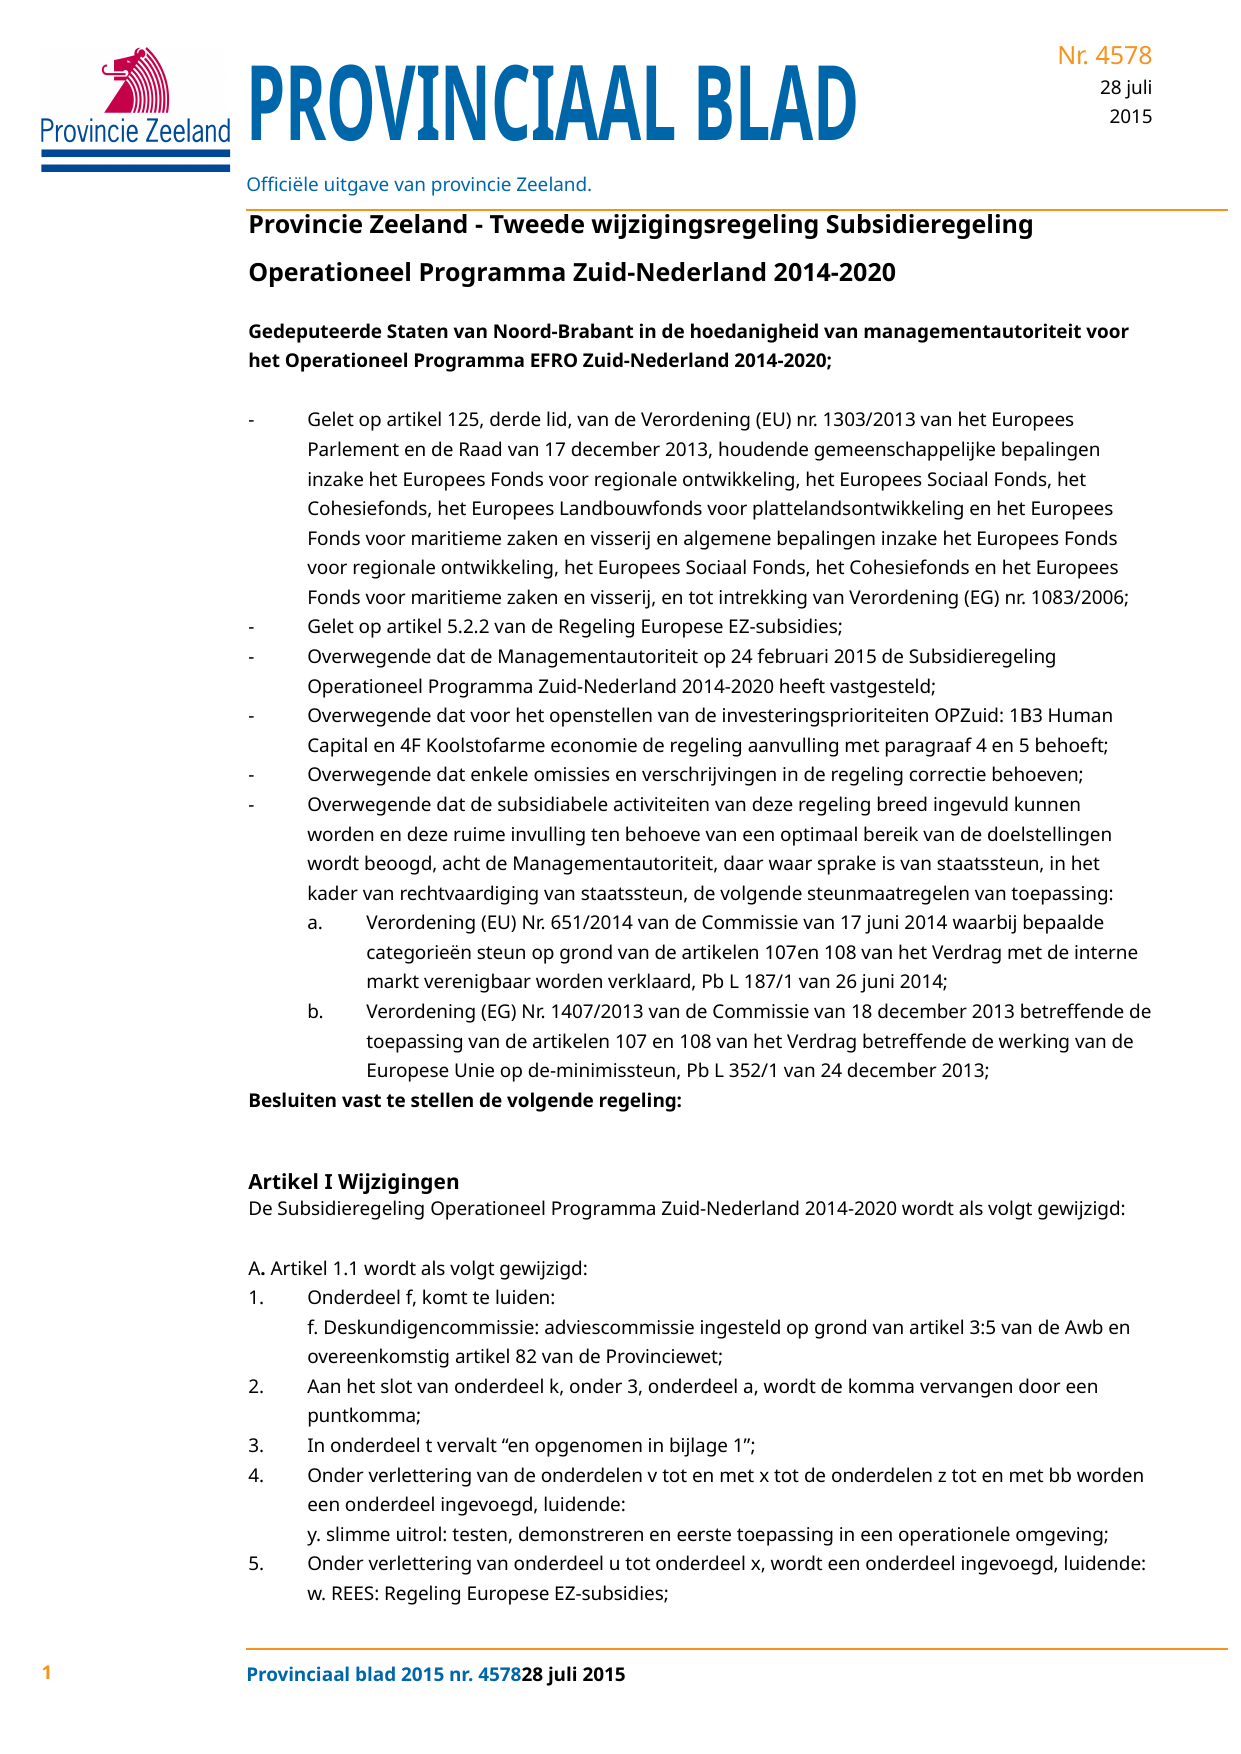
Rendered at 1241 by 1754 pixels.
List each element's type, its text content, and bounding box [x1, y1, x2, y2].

text Gedeputeerde Staten van Noord-Brabant in de hoedanigheid van managementautoriteit voor het Operationeel Programma EFRO Zuid-Nederland 2014-2020; [248, 318, 1152, 373]
list f. Deskundigencommissie: adviescommissie ingesteld op grond van artikel 3:5 van de Awb en overeenkomstig artikel 82 van de Provinciewet; [248, 1314, 1152, 1369]
list Verordening (EU) Nr. 651/2014 van de Commissie van 17 juni 2014 waarbij bepaalde categorieën steun op grond van de artikelen 107en 108 van het Verdrag met de interne markt verenigbaar worden verklaard, Pb L 187/1 van 26 juni 2014; [307, 909, 1152, 994]
text Artikel I Wijzigingen [248, 1167, 1152, 1196]
list Overwegende dat de Managementautoriteit op 24 februari 2015 de Subsidieregeling Operationeel Programma Zuid-Nederland 2014-2020 heeft vastgesteld; [248, 643, 1152, 699]
list Gelet op artikel 125, derde lid, van de Verordening (EU) nr. 1303/2013 van het Europees Parlement en de Raad van 17 december 2013, houdende gemeenschappelijke bepalingen inzake het Europees Fonds voor regionale ontwikkeling, het Europees Sociaal Fonds, het Cohesiefonds, het Europees Landbouwfonds voor plattelandsontwikkeling en het Europees Fonds voor maritieme zaken en visserij en algemene bepalingen inzake het Europees Fonds voor regionale ontwikkeling, het Europees Sociaal Fonds, het Cohesiefonds en het Europees Fonds voor maritieme zaken en visserij, en tot intrekking van Verordening (EG) nr. 1083/2006; [248, 407, 1152, 610]
text Provincie Zeeland - Tweede wijzigingsregeling Subsidieregeling Operationeel Programma Zuid-Nederland 2014-2020 [248, 211, 1152, 288]
list Onder verlettering van de onderdelen v tot en met x tot de onderdelen z tot en met bb worden een onderdeel ingevoegd, luidende: [248, 1462, 1152, 1517]
list Overwegende dat de subsidiabele activiteiten van deze regeling breed ingevuld kunnen worden en deze ruime invulling ten behoeve van een optimaal bereik van de doelstellingen wordt beoogd, acht de Managementautoriteit, daar waar sprake is van staatssteun, in het kader van rechtvaardiging van staatssteun, de volgende steunmaatregelen van toepassing: [248, 791, 1152, 906]
text A. Artikel 1.1 wordt als volgt gewijzigd: [248, 1255, 1152, 1280]
list y. slimme uitrol: testen, demonstreren en eerste toepassing in een operationele omgeving; [248, 1521, 1152, 1547]
list Overwegende dat enkele omissies en verschrijvingen in de regeling correctie behoeven; [248, 762, 1152, 787]
list Aan het slot van onderdeel k, onder 3, onderdeel a, wordt de komma vervangen door een puntkomma; [248, 1373, 1152, 1428]
list In onderdeel t vervalt “en opgenomen in bijlage 1”; [248, 1432, 1152, 1458]
list Overwegende dat voor het openstellen van de investeringsprioriteiten OPZuid: 1B3 Human Capital en 4F Koolstofarme economie de regeling aanvulling met paragraaf 4 en 5 behoeft; [248, 702, 1152, 758]
list w. REES: Regeling Europese EZ-subsidies; [248, 1580, 1152, 1606]
list Onder verlettering van onderdeel u tot onderdeel x, wordt een onderdeel ingevoegd, luidende: [248, 1551, 1152, 1576]
list Gelet op artikel 5.2.2 van de Regeling Europese EZ-subsidies; [248, 614, 1152, 639]
text Besluiten vast te stellen de volgende regeling: [248, 1087, 1152, 1113]
list Verordening (EG) Nr. 1407/2013 van de Commissie van 18 december 2013 betreffende de toepassing van de artikelen 107 en 108 van het Verdrag betreffende de werking van de Europese Unie op de-minimissteun, Pb L 352/1 van 24 december 2013; [307, 998, 1152, 1083]
picture [41, 47, 231, 172]
text De Subsidieregeling Operationeel Programma Zuid-Nederland 2014-2020 wordt als volgt gewijzigd: [248, 1196, 1152, 1221]
list Onderdeel f, komt te luiden: [248, 1284, 1152, 1310]
